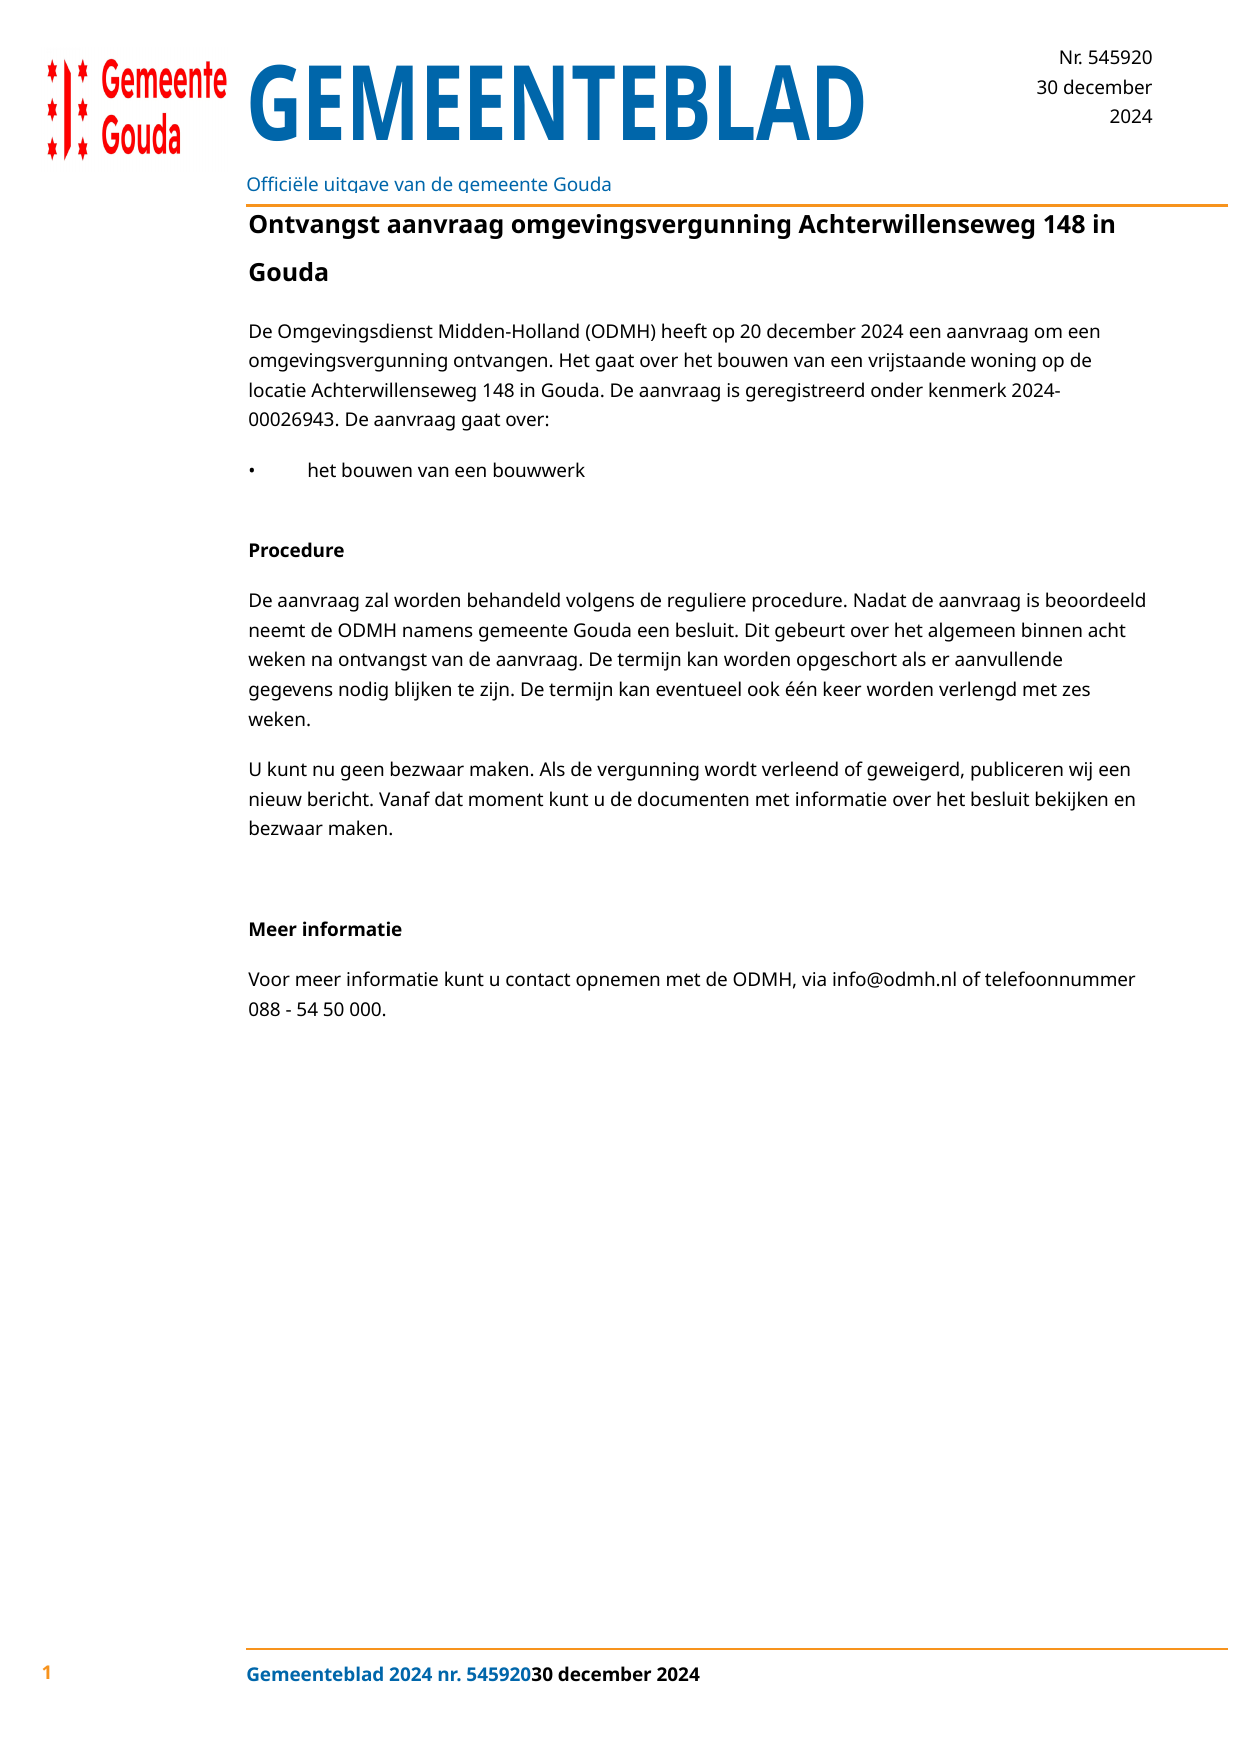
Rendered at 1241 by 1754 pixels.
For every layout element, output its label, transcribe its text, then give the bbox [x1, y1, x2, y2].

list het bouwen van een bouwwerk [248, 457, 1152, 483]
text De Omgevingsdienst Midden-Holland (ODMH) heeft op 20 december 2024 een aanvraag om een omgevingsvergunning ontvangen. Het gaat over het bouwen van een vrijstaande woning op de locatie Achterwillenseweg 148 in Gouda. De aanvraag is geregistreerd onder kenmerk 2024-00026943. De aanvraag gaat over: [248, 318, 1152, 432]
text De aanvraag zal worden behandeld volgens de reguliere procedure. Nadat de aanvraag is beoordeeld neemt de ODMH namens gemeente Gouda een besluit. Dit gebeurt over het algemeen binnen acht weken na ontvangst van de aanvraag. De termijn kan worden opgeschort als er aanvullende gegevens nodig blijken te zijn. De termijn kan eventueel ook één keer worden verlengd met zes weken. [248, 587, 1152, 732]
text U kunt nu geen bezwaar maken. Als de vergunning wordt verleend of geweigerd, publiceren wij een nieuw bericht. Vanaf dat moment kunt u de documenten met informatie over het besluit bekijken en bezwaar maken. [248, 756, 1152, 841]
text Voor meer informatie kunt u contact opnemen met de ODMH, via info@odmh.nl of telefoonnummer 088 - 54 50 000. [248, 967, 1152, 1022]
text Ontvangst aanvraag omgevingsvergunning Achterwillenseweg 148 in Gouda [248, 207, 1152, 288]
picture [41, 47, 231, 172]
text Meer informatie [248, 916, 1152, 942]
text Procedure [248, 537, 1152, 563]
